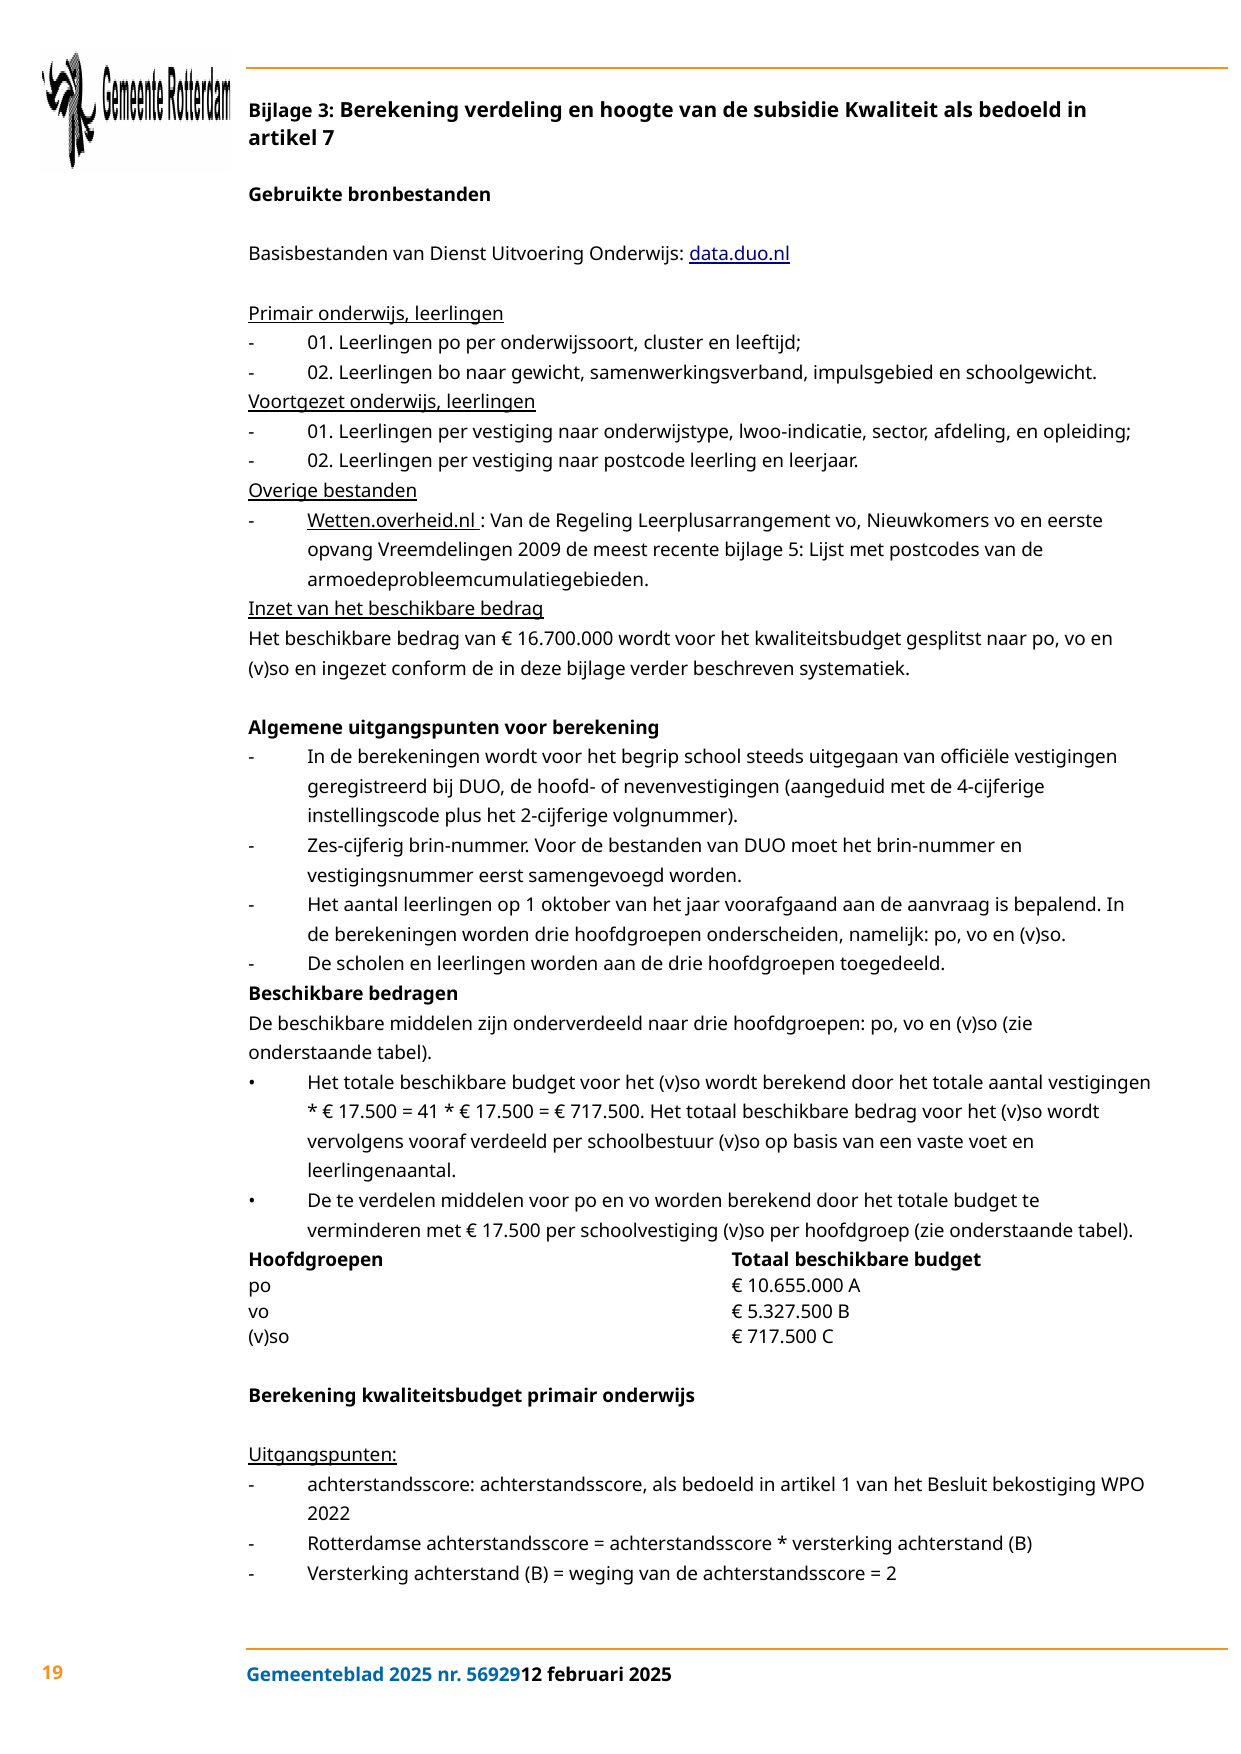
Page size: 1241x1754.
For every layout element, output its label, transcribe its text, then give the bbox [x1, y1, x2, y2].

text Voortgezet onderwijs, leerlingen [248, 388, 1152, 414]
text Berekening kwaliteitsbudget primair onderwijs [248, 1382, 1152, 1408]
text Gebruikte bronbestanden [248, 181, 1152, 207]
list Rotterdamse achterstandsscore = achterstandsscore * versterking achterstand (B) [248, 1530, 1152, 1556]
list Wetten.overheid.nl : Van de Regeling Leerplusarrangement vo, Nieuwkomers vo en eerste opvang Vreemdelingen 2009 de meest recente bijlage 5: Lijst met postcodes van de armoedeprobleemcumulatiegebieden. [248, 507, 1152, 592]
picture [41, 47, 231, 172]
text De beschikbare middelen zijn onderverdeeld naar drie hoofdgroepen: po, vo en (v)so (zie onderstaande tabel). [248, 1010, 1152, 1065]
table_cell (v)so [248, 1324, 731, 1349]
text Algemene uitgangspunten voor berekening [248, 714, 1152, 739]
text Basisbestanden van Dienst Uitvoering Onderwijs: data.duo.nl [248, 241, 1152, 266]
list Versterking achterstand (B) = weging van de achterstandsscore = 2 [248, 1560, 1152, 1585]
list In de berekeningen wordt voor het begrip school steeds uitgegaan van officiële vestigingen geregistreerd bij DUO, de hoofd- of nevenvestigingen (aangeduid met de 4-cijferige instellingscode plus het 2-cijferige volgnummer). [248, 743, 1152, 828]
list achterstandsscore: achterstandsscore, als bedoeld in artikel 1 van het Besluit bekostiging WPO 2022 [248, 1471, 1152, 1526]
list De te verdelen middelen voor po en vo worden berekend door het totale budget te verminderen met € 17.500 per schoolvestiging (v)so per hoofdgroep (zie onderstaande tabel). [248, 1187, 1152, 1242]
text Overige bestanden [248, 477, 1152, 503]
text Beschikbare bedragen [248, 980, 1152, 1006]
text Het beschikbare bedrag van € 16.700.000 wordt voor het kwaliteitsbudget gesplitst naar po, vo en (v)so en ingezet conform de in deze bijlage verder beschreven systematiek. [248, 625, 1152, 680]
table_cell po [248, 1272, 731, 1298]
text Primair onderwijs, leerlingen [248, 300, 1152, 325]
list 01. Leerlingen po per onderwijssoort, cluster en leeftijd; [248, 329, 1152, 355]
list Zes-cijferig brin-nummer. Voor de bestanden van DUO moet het brin-nummer en vestigingsnummer eerst samengevoegd worden. [248, 832, 1152, 887]
table_cell € 10.655.000 A [731, 1272, 1152, 1298]
table_cell vo [248, 1298, 731, 1324]
table_cell € 717.500 C [731, 1324, 1152, 1349]
list Het totale beschikbare budget voor het (v)so wordt berekend door het totale aantal vestigingen * € 17.500 = 41 * € 17.500 = € 717.500. Het totaal beschikbare bedrag voor het (v)so wordt vervolgens vooraf verdeeld per schoolbestuur (v)so op basis van een vaste voet en leerlingenaantal. [248, 1069, 1152, 1183]
text Bijlage 3: Berekening verdeling en hoogte van de subsidie Kwaliteit als bedoeld in artikel 7 [248, 95, 1152, 152]
text Inzet van het beschikbare bedrag [248, 596, 1152, 621]
list 02. Leerlingen per vestiging naar postcode leerling en leerjaar. [248, 448, 1152, 473]
text Uitgangspunten: [248, 1441, 1152, 1467]
list Het aantal leerlingen op 1 oktober van het jaar voorafgaand aan de aanvraag is bepalend. In de berekeningen worden drie hoofdgroepen onderscheiden, namelijk: po, vo en (v)so. [248, 891, 1152, 947]
list 02. Leerlingen bo naar gewicht, samenwerkingsverband, impulsgebied en schoolgewicht. [248, 359, 1152, 384]
list De scholen en leerlingen worden aan de drie hoofdgroepen toegedeeld. [248, 951, 1152, 976]
table_cell € 5.327.500 B [731, 1298, 1152, 1324]
table_header Hoofdgroepen [248, 1246, 731, 1272]
list 01. Leerlingen per vestiging naar onderwijstype, lwoo-indicatie, sector, afdeling, en opleiding; [248, 418, 1152, 444]
table_header Totaal beschikbare budget [731, 1246, 1152, 1272]
